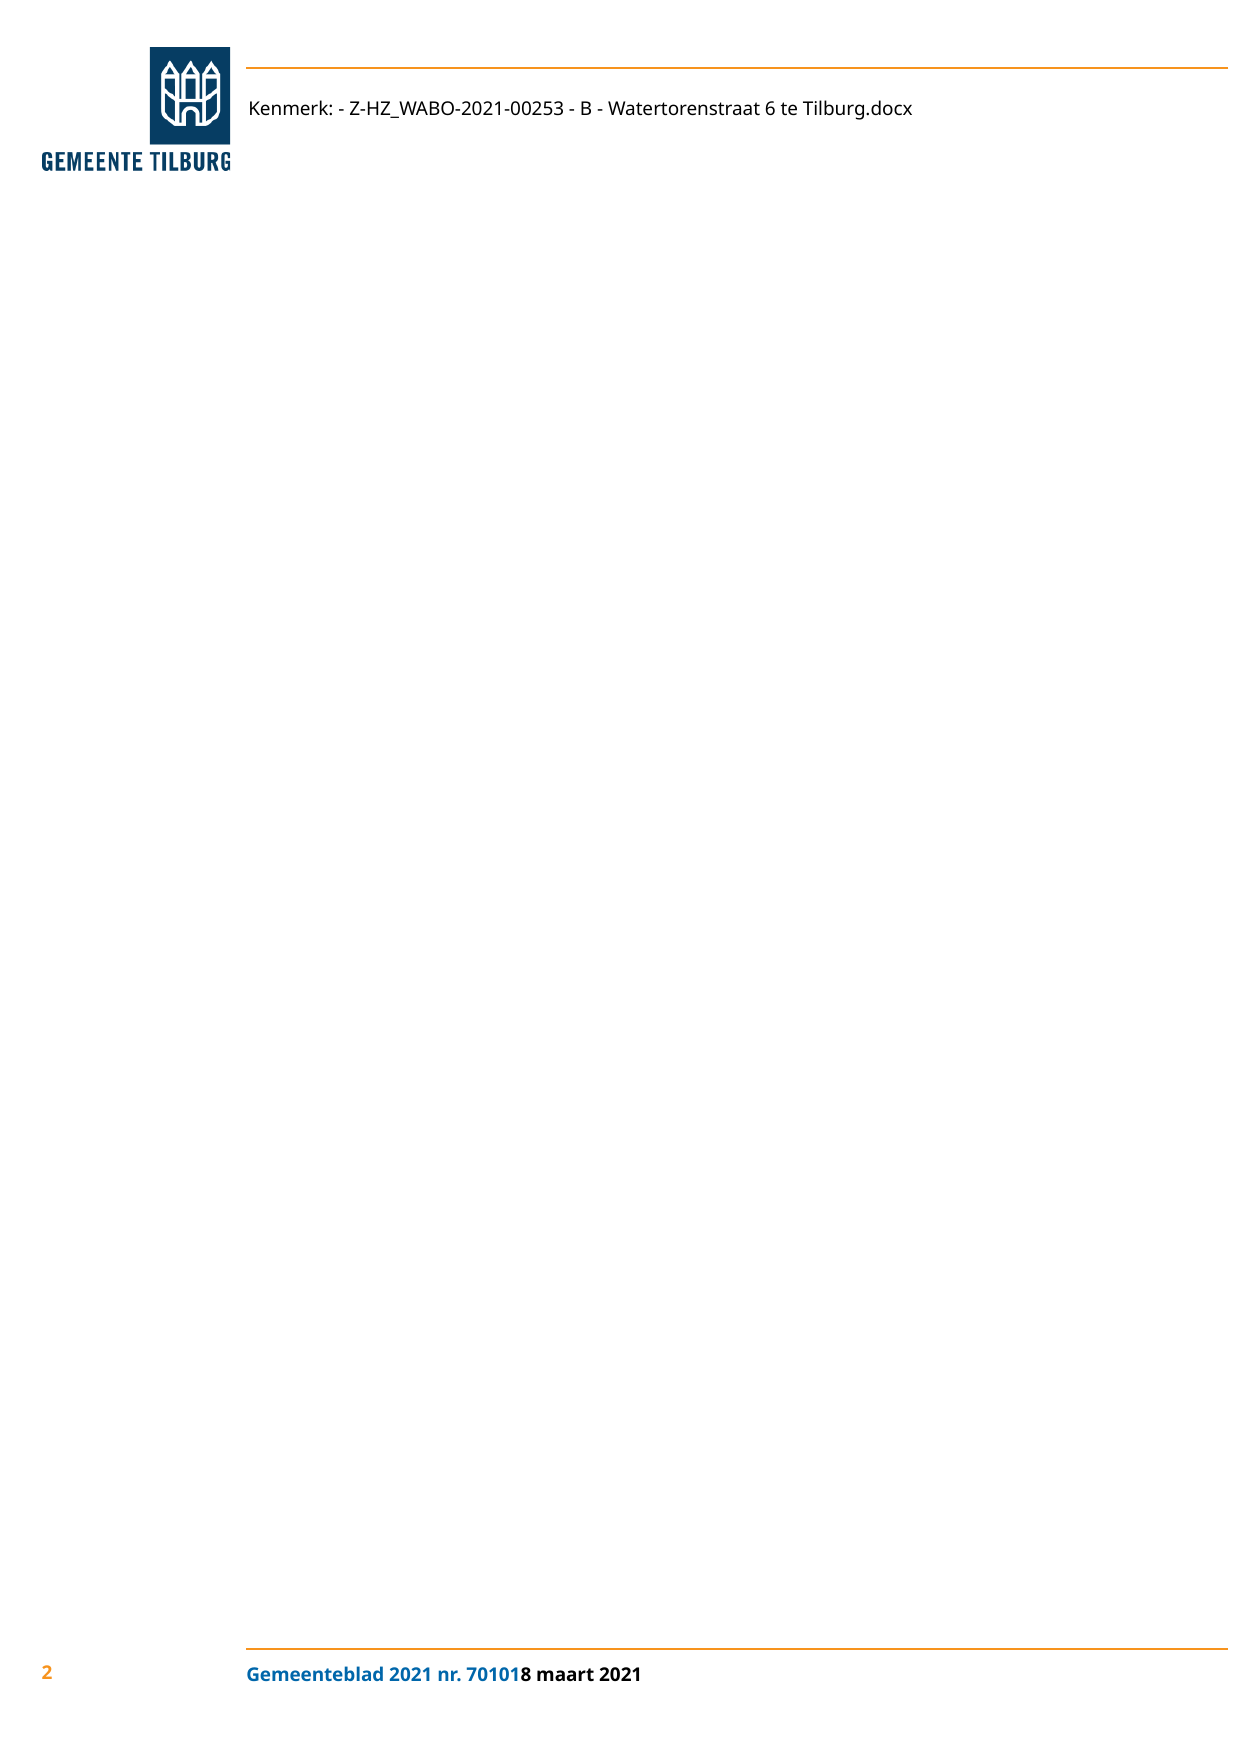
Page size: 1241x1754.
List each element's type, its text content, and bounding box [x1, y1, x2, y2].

text Kenmerk: - Z-HZ_WABO-2021-00253 - B - Watertorenstraat 6 te Tilburg.docx [248, 95, 1152, 121]
picture [41, 47, 231, 172]
